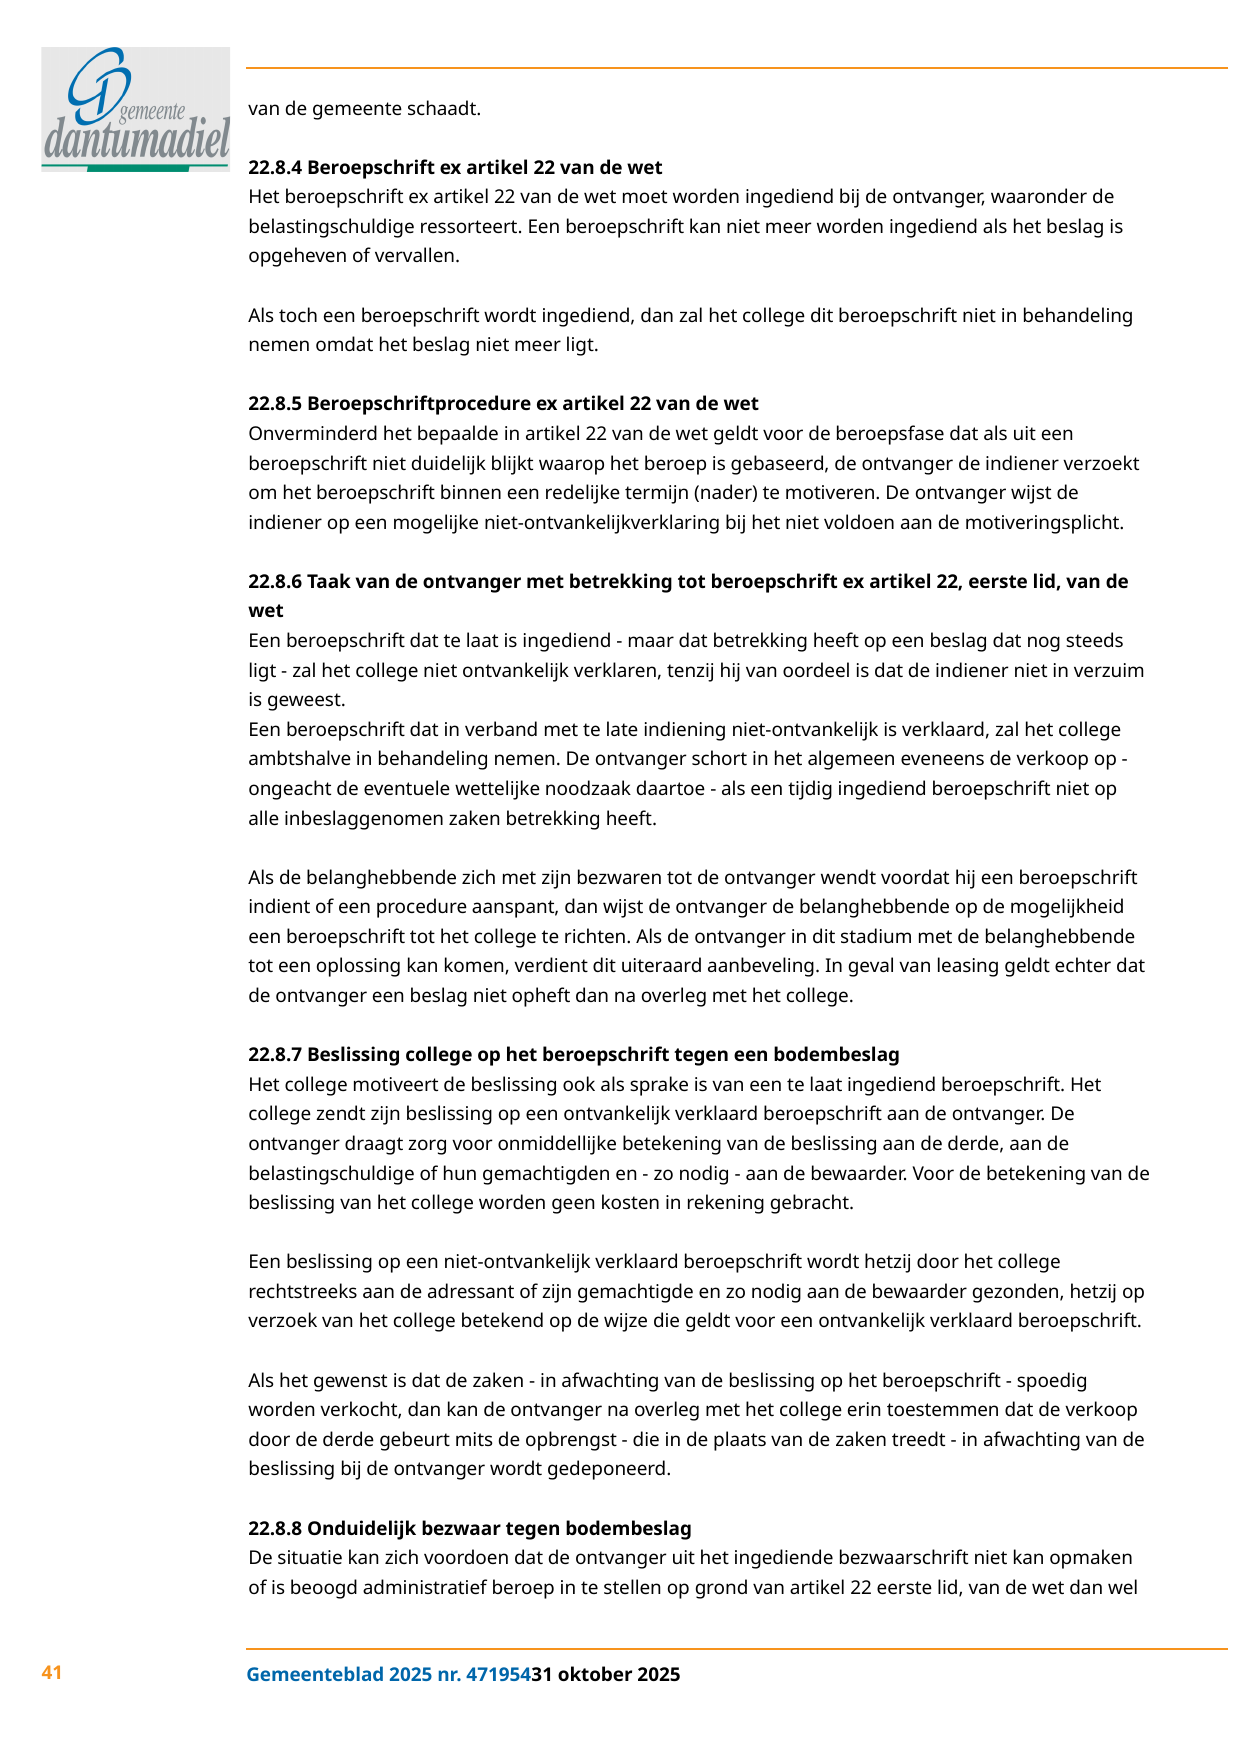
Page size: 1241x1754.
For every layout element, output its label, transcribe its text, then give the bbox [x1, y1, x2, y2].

text De situatie kan zich voordoen dat de ontvanger uit het ingediende bezwaarschrift niet kan opmaken of is beoogd administratief beroep in te stellen op grond van artikel 22 eerste lid, van de wet dan wel [248, 1544, 1152, 1600]
text 22.8.7 Beslissing college op het beroepschrift tegen een bodembeslag [248, 1041, 1152, 1067]
text Een beroepschrift dat in verband met te late indiening niet-ontvankelijk is verklaard, zal het college ambtshalve in behandeling nemen. De ontvanger schort in het algemeen eveneens de verkoop op - ongeacht de eventuele wettelijke noodzaak daartoe - als een tijdig ingediend beroepschrift niet op alle inbeslaggenomen zaken betrekking heeft. [248, 716, 1152, 831]
text Een beslissing op een niet-ontvankelijk verklaard beroepschrift wordt hetzij door het college rechtstreeks aan de adressant of zijn gemachtigde en zo nodig aan de bewaarder gezonden, hetzij op verzoek van het college betekend op de wijze die geldt voor een ontvankelijk verklaard beroepschrift. [248, 1248, 1152, 1333]
text van de gemeente schaadt. [248, 95, 1152, 121]
text Het beroepschrift ex artikel 22 van de wet moet worden ingediend bij de ontvanger, waaronder de belastingschuldige ressorteert. Een beroepschrift kan niet meer worden ingediend als het beslag is opgeheven of vervallen. [248, 183, 1152, 268]
text 22.8.6 Taak van de ontvanger met betrekking tot beroepschrift ex artikel 22, eerste lid, van de wet [248, 568, 1152, 623]
text Als toch een beroepschrift wordt ingediend, dan zal het college dit beroepschrift niet in behandeling nemen omdat het beslag niet meer ligt. [248, 302, 1152, 357]
text Het college motiveert de beslissing ook als sprake is van een te laat ingediend beroepschrift. Het college zendt zijn beslissing op een ontvankelijk verklaard beroepschrift aan de ontvanger. De ontvanger draagt zorg voor onmiddellijke betekening van de beslissing aan de derde, aan de belastingschuldige of hun gemachtigden en - zo nodig - aan de bewaarder. Voor de betekening van de beslissing van het college worden geen kosten in rekening gebracht. [248, 1071, 1152, 1215]
text 22.8.4 Beroepschrift ex artikel 22 van de wet [248, 154, 1152, 180]
picture [41, 47, 231, 172]
text Als de belanghebbende zich met zijn bezwaren tot de ontvanger wendt voordat hij een beroepschrift indient of een procedure aanspant, dan wijst de ontvanger de belanghebbende op de mogelijkheid een beroepschrift tot het college te richten. Als de ontvanger in dit stadium met de belanghebbende tot een oplossing kan komen, verdient dit uiteraard aanbeveling. In geval van leasing geldt echter dat de ontvanger een beslag niet opheft dan na overleg met het college. [248, 864, 1152, 1008]
text Een beroepschrift dat te laat is ingediend - maar dat betrekking heeft op een beslag dat nog steeds ligt - zal het college niet ontvankelijk verklaren, tenzij hij van oordeel is dat de indiener niet in verzuim is geweest. [248, 627, 1152, 712]
text Als het gewenst is dat de zaken - in afwachting van de beslissing op het beroepschrift - spoedig worden verkocht, dan kan de ontvanger na overleg met het college erin toestemmen dat de verkoop door de derde gebeurt mits de opbrengst - die in de plaats van de zaken treedt - in afwachting van de beslissing bij de ontvanger wordt gedeponeerd. [248, 1367, 1152, 1481]
text Onverminderd het bepaalde in artikel 22 van de wet geldt voor de beroepsfase dat als uit een beroepschrift niet duidelijk blijkt waarop het beroep is gebaseerd, de ontvanger de indiener verzoekt om het beroepschrift binnen een redelijke termijn (nader) te motiveren. De ontvanger wijst de indiener op een mogelijke niet-ontvankelijkverklaring bij het niet voldoen aan de motiveringsplicht. [248, 420, 1152, 535]
text 22.8.8 Onduidelijk bezwaar tegen bodembeslag [248, 1515, 1152, 1541]
text 22.8.5 Beroepschriftprocedure ex artikel 22 van de wet [248, 391, 1152, 416]
